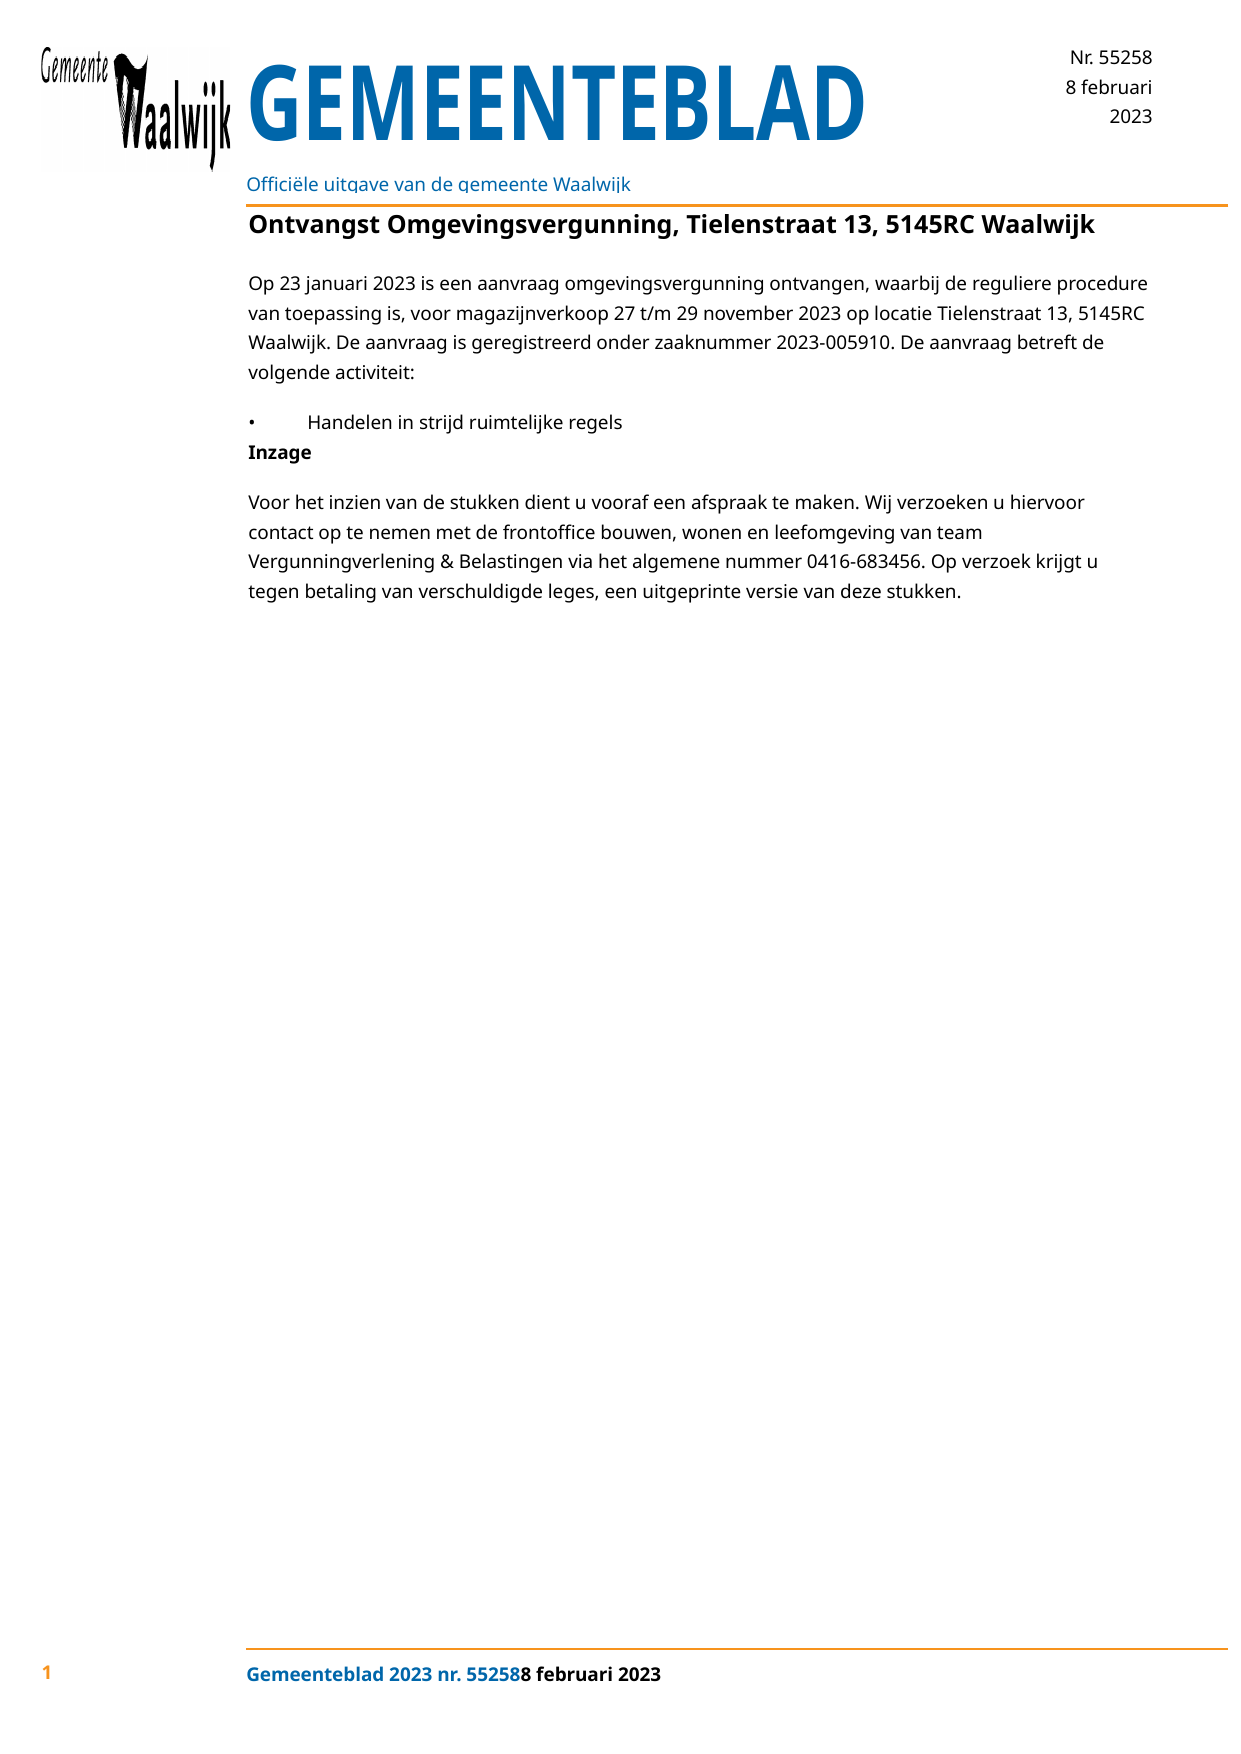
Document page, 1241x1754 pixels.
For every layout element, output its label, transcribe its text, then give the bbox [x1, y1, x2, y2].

text Inzage [248, 439, 1152, 465]
text Op 23 januari 2023 is een aanvraag omgevingsvergunning ontvangen, waarbij de reguliere procedure van toepassing is, voor magazijnverkoop 27 t/m 29 november 2023 op locatie Tielenstraat 13, 5145RC Waalwijk. De aanvraag is geregistreerd onder zaaknummer 2023-005910. De aanvraag betreft de volgende activiteit: [248, 270, 1152, 385]
list Handelen in strijd ruimtelijke regels [248, 409, 1152, 435]
text Voor het inzien van de stukken dient u vooraf een afspraak te maken. Wij verzoeken u hiervoor contact op te nemen met de frontoffice bouwen, wonen en leefomgeving van team Vergunningverlening & Belastingen via het algemene nummer 0416-683456. Op verzoek krijgt u tegen betaling van verschuldigde leges, een uitgeprinte versie van deze stukken. [248, 489, 1152, 604]
text Ontvangst Omgevingsvergunning, Tielenstraat 13, 5145RC Waalwijk [248, 207, 1152, 241]
picture [41, 47, 231, 172]
